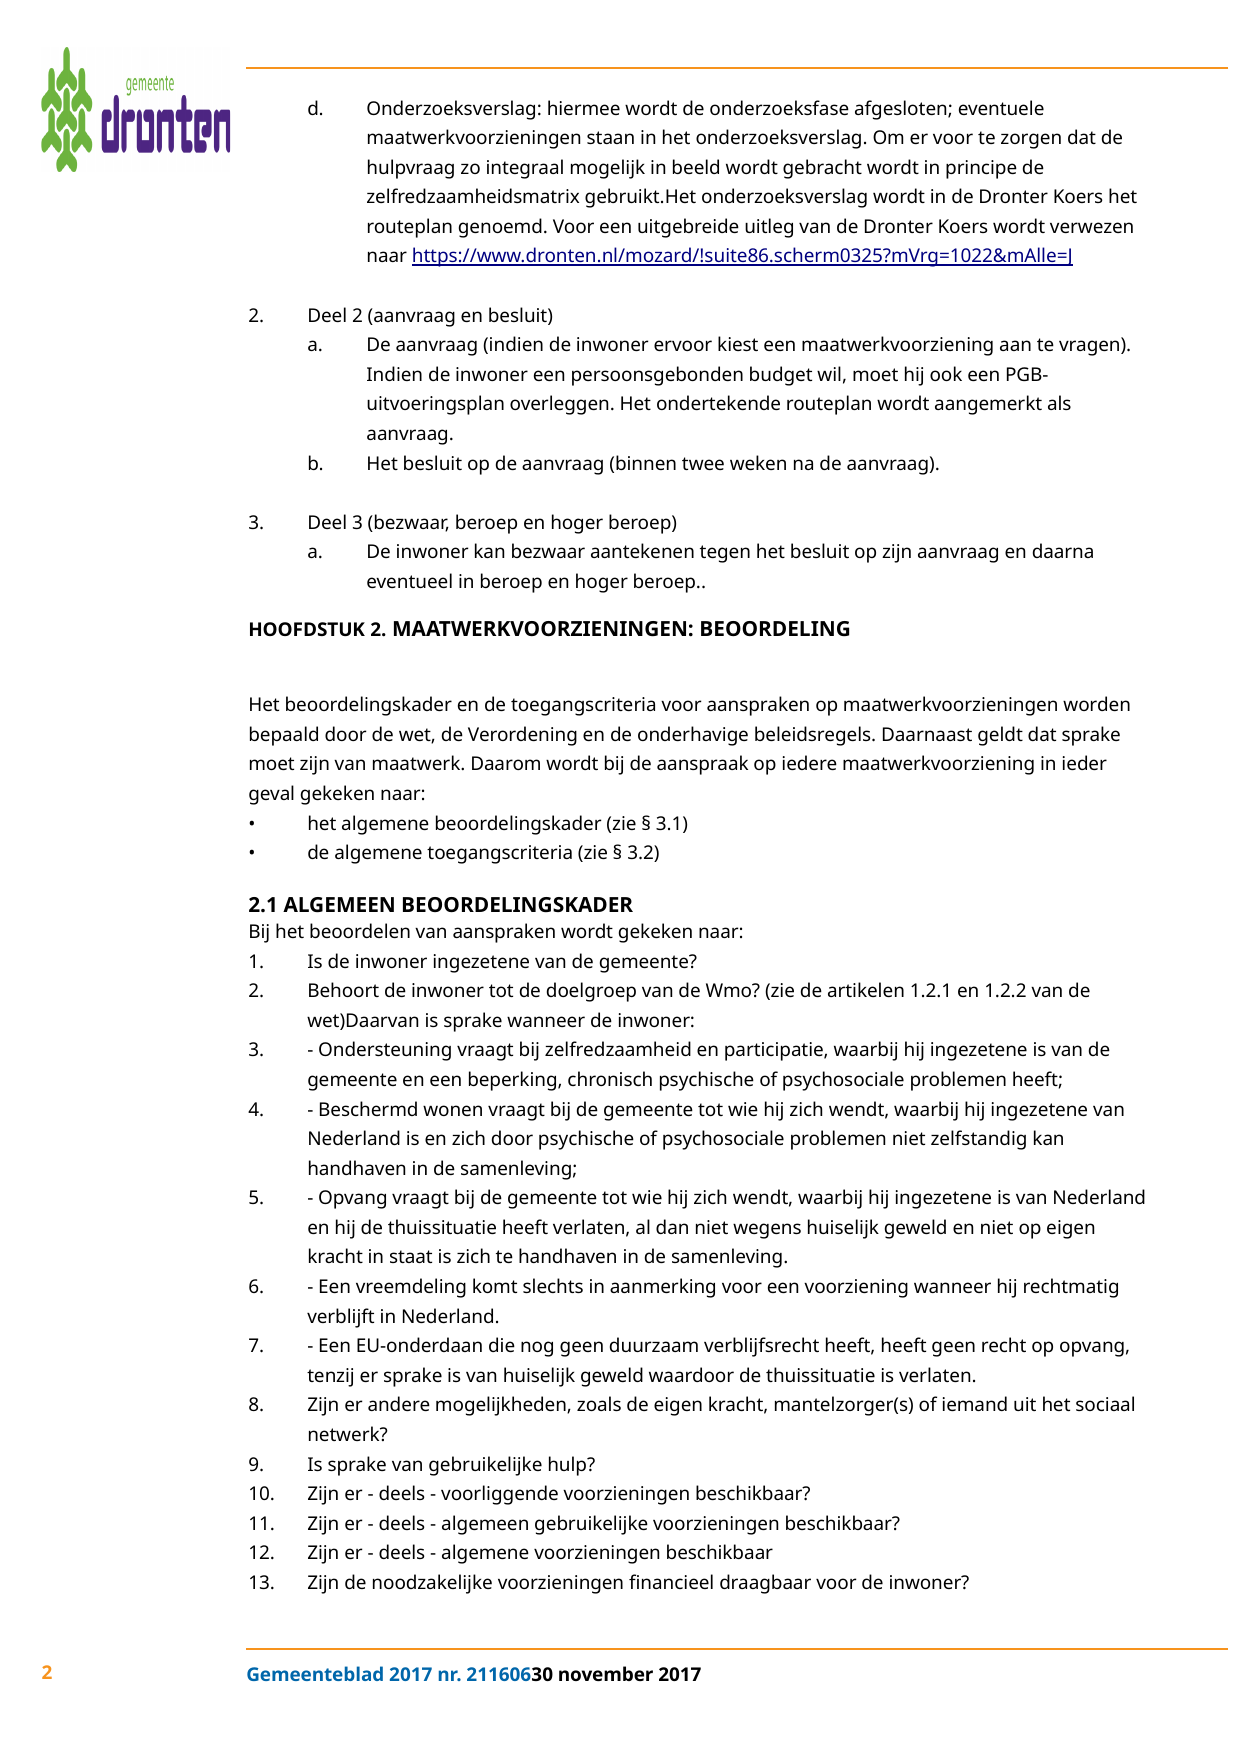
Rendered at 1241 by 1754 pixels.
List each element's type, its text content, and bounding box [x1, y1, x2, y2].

list - Een vreemdeling komt slechts in aanmerking voor een voorziening wanneer hij rechtmatig verblijft in Nederland. [248, 1273, 1152, 1328]
list Is de inwoner ingezetene van de gemeente? [248, 948, 1152, 973]
list de algemene toegangscriteria (zie § 3.2) [248, 839, 1152, 865]
list Zijn er - deels - algemene voorzieningen beschikbaar [248, 1539, 1152, 1565]
list Deel 3 (bezwaar, beroep en hoger beroep) [248, 509, 1152, 535]
list Het besluit op de aanvraag (binnen twee weken na de aanvraag). [307, 450, 1152, 476]
text 2.1 ALGEMEEN BEOORDELINGSKADER [248, 890, 1152, 918]
list Onderzoeksverslag: hiermee wordt de onderzoeksfase afgesloten; eventuele maatwerkvoorzieningen staan in het onderzoeksverslag. Om er voor te zorgen dat de hulpvraag zo integraal mogelijk in beeld wordt gebracht wordt in principe de zelfredzaamheidsmatrix gebruikt.Het onderzoeksverslag wordt in de Dronter Koers het routeplan genoemd. Voor een uitgebreide uitleg van de Dronter Koers wordt verwezen naar https://www.dronten.nl/mozard/!suite86.scherm0325?mVrg=1022&mAlle=J [307, 95, 1152, 268]
picture [41, 47, 231, 172]
list - Beschermd wonen vraagt bij de gemeente tot wie hij zich wendt, waarbij hij ingezetene van Nederland is en zich door psychische of psychosociale problemen niet zelfstandig kan handhaven in de samenleving; [248, 1096, 1152, 1181]
list Zijn er - deels - algemeen gebruikelijke voorzieningen beschikbaar? [248, 1510, 1152, 1536]
list Zijn de noodzakelijke voorzieningen financieel draagbaar voor de inwoner? [248, 1569, 1152, 1595]
text Bij het beoordelen van aanspraken wordt gekeken naar: [248, 918, 1152, 944]
list De aanvraag (indien de inwoner ervoor kiest een maatwerkvoorziening aan te vragen). Indien de inwoner een persoonsgebonden budget wil, moet hij ook een PGB-uitvoeringsplan overleggen. Het ondertekende routeplan wordt aangemerkt als aanvraag. [307, 331, 1152, 446]
text HOOFDSTUK 2. MAATWERKVOORZIENINGEN: BEOORDELING [248, 614, 1152, 642]
list - Ondersteuning vraagt bij zelfredzaamheid en participatie, waarbij hij ingezetene is van de gemeente en een beperking, chronisch psychische of psychosociale problemen heeft; [248, 1037, 1152, 1092]
text Het beoordelingskader en de toegangscriteria voor aanspraken op maatwerkvoorzieningen worden bepaald door de wet, de Verordening en de onderhavige beleidsregels. Daarnaast geldt dat sprake moet zijn van maatwerk. Daarom wordt bij de aanspraak op iedere maatwerkvoorziening in ieder geval gekeken naar: [248, 691, 1152, 806]
list Deel 2 (aanvraag en besluit) [248, 302, 1152, 328]
list De inwoner kan bezwaar aantekenen tegen het besluit op zijn aanvraag en daarna eventueel in beroep en hoger beroep.. [307, 538, 1152, 594]
list het algemene beoordelingskader (zie § 3.1) [248, 810, 1152, 836]
list - Een EU-onderdaan die nog geen duurzaam verblijfsrecht heeft, heeft geen recht op opvang, tenzij er sprake is van huiselijk geweld waardoor de thuissituatie is verlaten. [248, 1332, 1152, 1388]
list Behoort de inwoner tot de doelgroep van de Wmo? (zie de artikelen 1.2.1 en 1.2.2 van de wet)Daarvan is sprake wanneer de inwoner: [248, 977, 1152, 1033]
list Zijn er andere mogelijkheden, zoals de eigen kracht, mantelzorger(s) of iemand uit het sociaal netwerk? [248, 1392, 1152, 1447]
list Zijn er - deels - voorliggende voorzieningen beschikbaar? [248, 1480, 1152, 1506]
list Is sprake van gebruikelijke hulp? [248, 1451, 1152, 1476]
list - Opvang vraagt bij de gemeente tot wie hij zich wendt, waarbij hij ingezetene is van Nederland en hij de thuissituatie heeft verlaten, al dan niet wegens huiselijk geweld en niet op eigen kracht in staat is zich te handhaven in de samenleving. [248, 1184, 1152, 1269]
